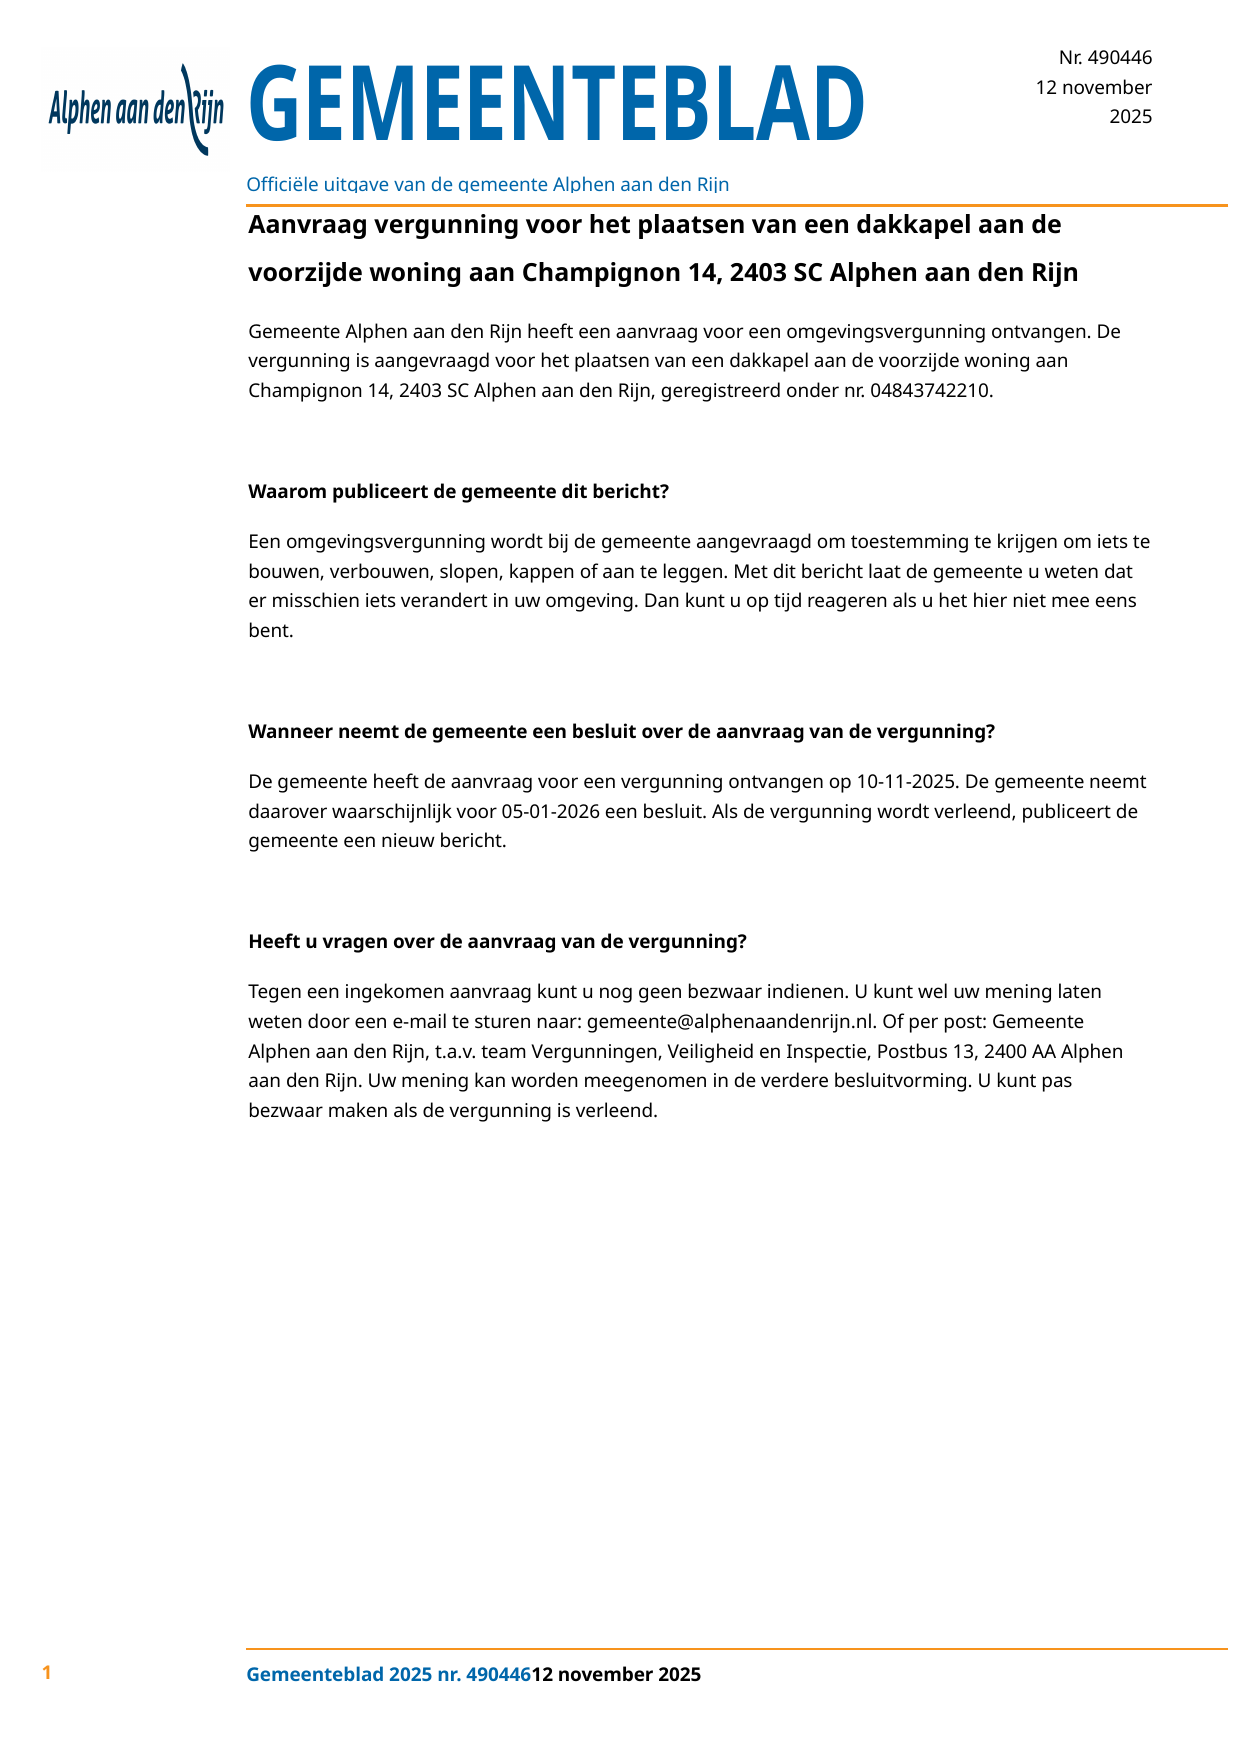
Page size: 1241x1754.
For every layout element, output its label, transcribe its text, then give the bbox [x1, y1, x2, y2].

text Wanneer neemt de gemeente een besluit over de aanvraag van de vergunning? [248, 718, 1152, 744]
text Aanvraag vergunning voor het plaatsen van een dakkapel aan de voorzijde woning aan Champignon 14, 2403 SC Alphen aan den Rijn [248, 207, 1152, 288]
text Waarom publiceert de gemeente dit bericht? [248, 478, 1152, 504]
text Tegen een ingekomen aanvraag kunt u nog geen bezwaar indienen. U kunt wel uw mening laten weten door een e-mail te sturen naar: gemeente@alphenaandenrijn.nl. Of per post: Gemeente Alphen aan den Rijn, t.a.v. team Vergunningen, Veiligheid en Inspectie, Postbus 13, 2400 AA Alphen aan den Rijn. Uw mening kan worden meegenomen in de verdere besluitvorming. U kunt pas bezwaar maken als de vergunning is verleend. [248, 979, 1152, 1123]
text Heeft u vragen over de aanvraag van de vergunning? [248, 928, 1152, 954]
picture [41, 47, 231, 172]
text De gemeente heeft de aanvraag voor een vergunning ontvangen op 10-11-2025. De gemeente neemt daarover waarschijnlijk voor 05-01-2026 een besluit. Als de vergunning wordt verleend, publiceert de gemeente een nieuw bericht. [248, 768, 1152, 853]
text Een omgevingsvergunning wordt bij de gemeente aangevraagd om toestemming te krijgen om iets te bouwen, verbouwen, slopen, kappen of aan te leggen. Met dit bericht laat de gemeente u weten dat er misschien iets verandert in uw omgeving. Dan kunt u op tijd reageren als u het hier niet mee eens bent. [248, 528, 1152, 643]
text Gemeente Alphen aan den Rijn heeft een aanvraag voor een omgevingsvergunning ontvangen. De vergunning is aangevraagd voor het plaatsen van een dakkapel aan de voorzijde woning aan Champignon 14, 2403 SC Alphen aan den Rijn, geregistreerd onder nr. 04843742210. [248, 318, 1152, 403]
